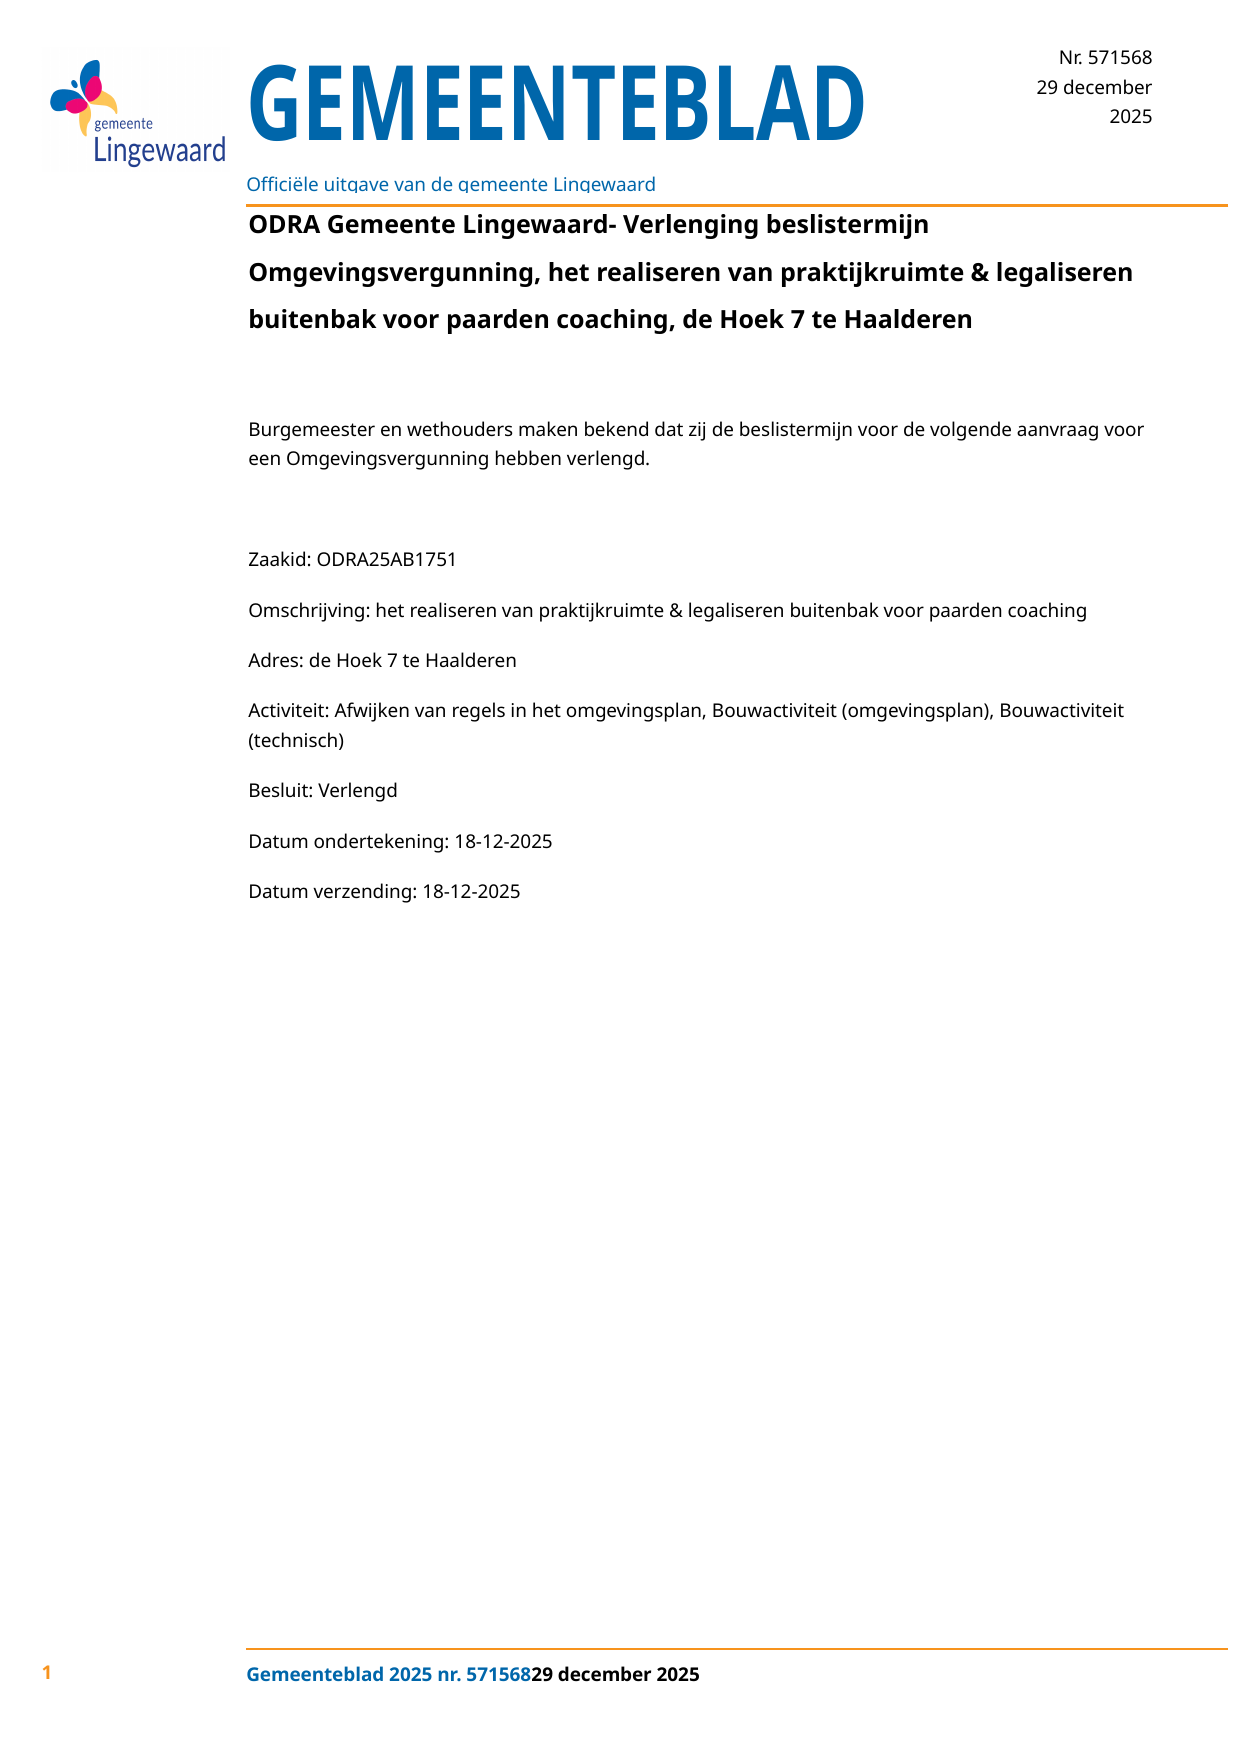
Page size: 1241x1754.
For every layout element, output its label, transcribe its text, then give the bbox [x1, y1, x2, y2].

text Adres: de Hoek 7 te Haalderen [248, 647, 1152, 673]
text Zaakid: ODRA25AB1751 [248, 546, 1152, 572]
text Besluit: Verlengd [248, 778, 1152, 803]
text Burgemeester en wethouders maken bekend dat zij de beslistermijn voor de volgende aanvraag voor een Omgevingsvergunning hebben verlengd. [248, 416, 1152, 471]
text ODRA Gemeente Lingewaard- Verlenging beslistermijn Omgevingsvergunning, het realiseren van praktijkruimte & legaliseren buitenbak voor paarden coaching, de Hoek 7 te Haalderen [248, 207, 1152, 336]
text Datum verzending: 18-12-2025 [248, 878, 1152, 904]
text Datum ondertekening: 18-12-2025 [248, 828, 1152, 854]
text Omschrijving: het realiseren van praktijkruimte & legaliseren buitenbak voor paarden coaching [248, 597, 1152, 622]
picture [41, 47, 231, 172]
text Activiteit: Afwijken van regels in het omgevingsplan, Bouwactiviteit (omgevingsplan), Bouwactiviteit (technisch) [248, 698, 1152, 753]
